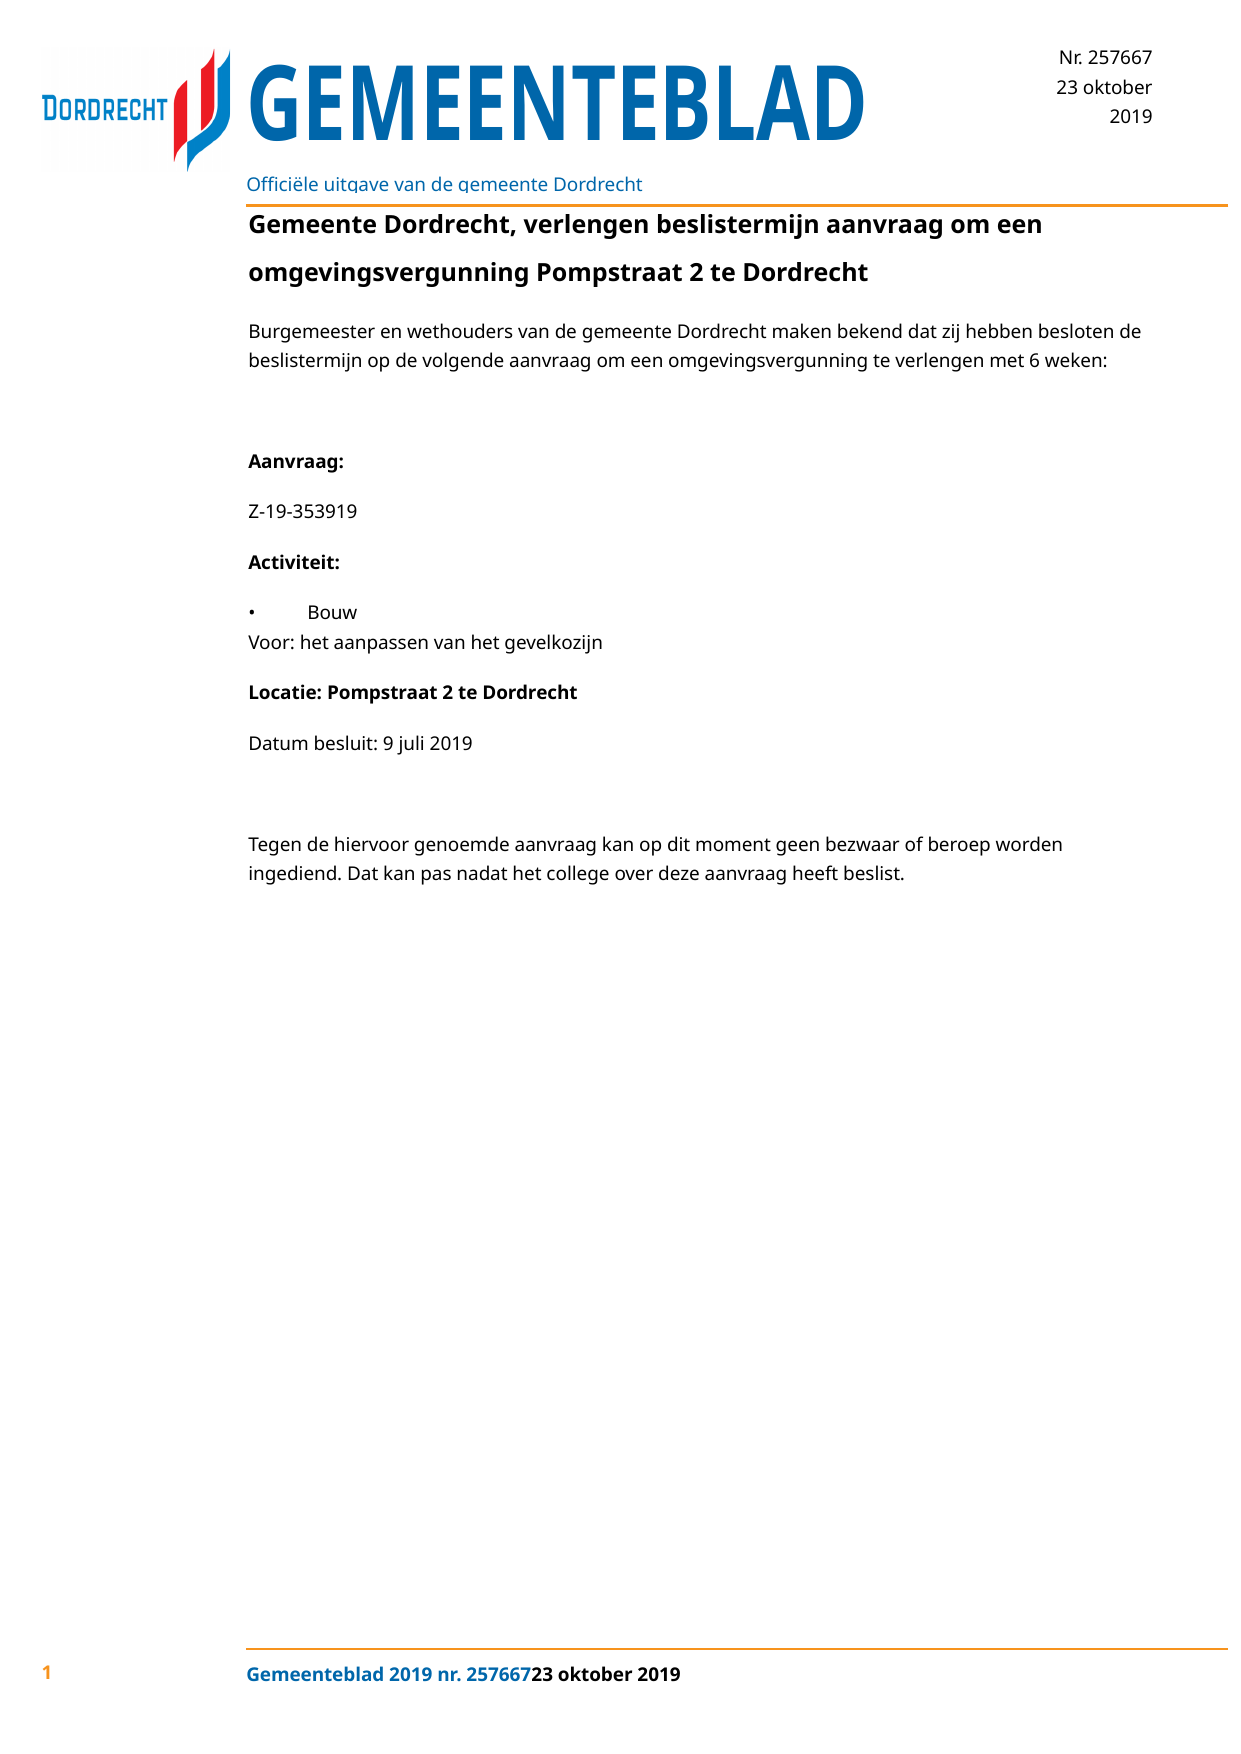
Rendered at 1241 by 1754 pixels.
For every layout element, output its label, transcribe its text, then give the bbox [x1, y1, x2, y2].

text Burgemeester en wethouders van de gemeente Dordrecht maken bekend dat zij hebben besloten de beslistermijn op de volgende aanvraag om een omgevingsvergunning te verlengen met 6 weken: [248, 318, 1152, 373]
text Aanvraag: [248, 448, 1152, 474]
text Datum besluit: 9 juli 2019 [248, 730, 1152, 756]
text Gemeente Dordrecht, verlengen beslistermijn aanvraag om een omgevingsvergunning Pompstraat 2 te Dordrecht [248, 207, 1152, 288]
text Voor: het aanpassen van het gevelkozijn [248, 629, 1152, 655]
text Locatie: Pompstraat 2 te Dordrecht [248, 679, 1152, 705]
picture [41, 47, 231, 172]
text Activiteit: [248, 549, 1152, 575]
list Bouw [248, 599, 1152, 625]
text Tegen de hiervoor genoemde aanvraag kan op dit moment geen bezwaar of beroep worden ingediend. Dat kan pas nadat het college over deze aanvraag heeft beslist. [248, 831, 1152, 886]
text Z-19-353919 [248, 499, 1152, 524]
